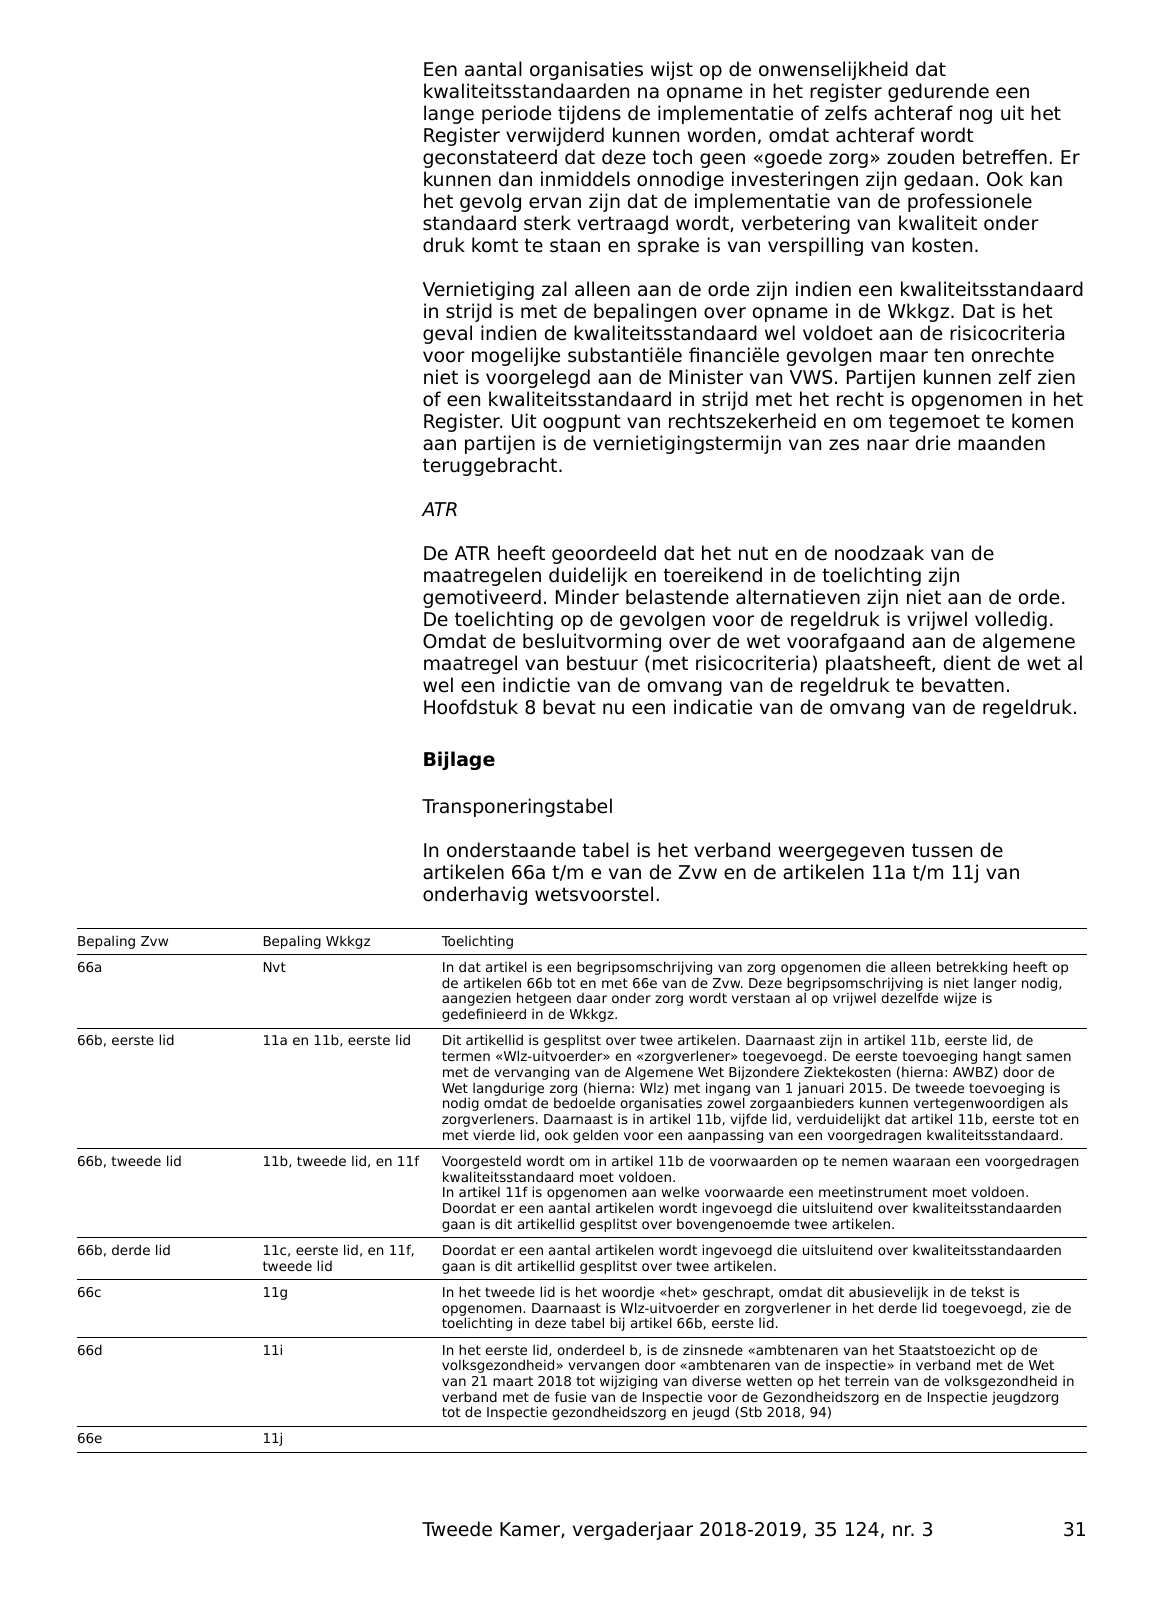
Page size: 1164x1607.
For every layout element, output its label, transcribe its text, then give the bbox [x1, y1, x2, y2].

table_cell [436, 1427, 1087, 1452]
table_cell Voorgesteld wordt om in artikel 11b de voorwaarden op te nemen waaraan een voorgedragen kwaliteitsstandaard moet voldoen. In artikel 11f is opgenomen aan welke voorwaarde een meetinstrument moet voldoen. Doordat er een aantal artikelen wordt ingevoegd die uitsluitend over kwaliteitsstandaarden gaan is dit artikellid gesplitst over bovengenoemde twee artikelen. [436, 1149, 1087, 1237]
table_cell 66a [77, 955, 256, 1027]
table_cell 11c, eerste lid, en 11f, tweede lid [256, 1238, 436, 1279]
table_cell 66e [77, 1427, 256, 1452]
table_cell 11b, tweede lid, en 11f [256, 1149, 436, 1237]
table_cell 66b, tweede lid [77, 1149, 256, 1237]
table_cell Doordat er een aantal artikelen wordt ingevoegd die uitsluitend over kwaliteitsstandaarden gaan is dit artikellid gesplitst over twee artikelen. [436, 1238, 1087, 1279]
table_cell In het tweede lid is het woordje «het» geschrapt, omdat dit abusievelijk in de tekst is opgenomen. Daarnaast is Wlz-uitvoerder en zorgverlener in het derde lid toegevoegd, zie de toelichting in deze tabel bij artikel 66b, eerste lid. [436, 1280, 1087, 1337]
table_cell 11j [256, 1427, 436, 1452]
table_header Bepaling Wkkgz [256, 929, 436, 954]
text De ATR heeft geoordeeld dat het nut en de noodzaak van de maatregelen duidelijk en toereikend in de toelichting zijn gemotiveerd. Minder belastende alternatieven zijn niet aan de orde. De toelichting op de gevolgen voor de regeldruk is vrijwel volledig. Omdat de besluitvorming over de wet voorafgaand aan de algemene maatregel van bestuur (met risicocriteria) plaatsheeft, dient de wet al wel een indictie van de omvang van de regeldruk te bevatten. Hoofdstuk 8 bevat nu een indicatie van de omvang van de regeldruk. [422, 543, 1087, 719]
text In onderstaande tabel is het verband weergegeven tussen de artikelen 66a t/m e van de Zvw en de artikelen 11a t/m 11j van onderhavig wetsvoorstel. [422, 840, 1087, 906]
table_cell 66b, derde lid [77, 1238, 256, 1279]
table_cell 66d [77, 1338, 256, 1426]
table_cell 11a en 11b, eerste lid [256, 1029, 436, 1148]
subtitle Bijlage [422, 749, 1087, 771]
table_header Toelichting [436, 929, 1087, 954]
text Een aantal organisaties wijst op de onwenselijkheid dat kwaliteitsstandaarden na opname in het register gedurende een lange periode tijdens de implementatie of zelfs achteraf nog uit het Register verwijderd kunnen worden, omdat achteraf wordt geconstateerd dat deze toch geen «goede zorg» zouden betreffen. Er kunnen dan inmiddels onnodige investeringen zijn gedaan. Ook kan het gevolg ervan zijn dat de implementatie van de professionele standaard sterk vertraagd wordt, verbetering van kwaliteit onder druk komt te staan en sprake is van verspilling van kosten. [422, 59, 1087, 257]
table_cell In het eerste lid, onderdeel b, is de zinsnede «ambtenaren van het Staatstoezicht op de volksgezondheid» vervangen door «ambtenaren van de inspectie» in verband met de Wet van 21 maart 2018 tot wijziging van diverse wetten op het terrein van de volksgezondheid in verband met de fusie van de Inspectie voor de Gezondheidszorg en de Inspectie jeugdzorg tot de Inspectie gezondheidszorg en jeugd (Stb 2018, 94) [436, 1338, 1087, 1426]
subtitle ATR [422, 499, 1087, 521]
table_cell 66c [77, 1280, 256, 1337]
table_cell 11g [256, 1280, 436, 1337]
text Vernietiging zal alleen aan de orde zijn indien een kwaliteitsstandaard in strijd is met de bepalingen over opname in de Wkkgz. Dat is het geval indien de kwaliteitsstandaard wel voldoet aan de risicocriteria voor mogelijke substantiële financiële gevolgen maar ten onrechte niet is voorgelegd aan de Minister van VWS. Partijen kunnen zelf zien of een kwaliteitsstandaard in strijd met het recht is opgenomen in het Register. Uit oogpunt van rechtszekerheid en om tegemoet te komen aan partijen is de vernietigingstermijn van zes naar drie maanden teruggebracht. [422, 279, 1087, 477]
table_cell In dat artikel is een begripsomschrijving van zorg opgenomen die alleen betrekking heeft op de artikelen 66b tot en met 66e van de Zvw. Deze begripsomschrijving is niet langer nodig, aangezien hetgeen daar onder zorg wordt verstaan al op vrijwel dezelfde wijze is gedefinieerd in de Wkkgz. [436, 955, 1087, 1027]
table_header Bepaling Zvw [77, 929, 256, 954]
table_cell Nvt [256, 955, 436, 1027]
table_cell 66b, eerste lid [77, 1029, 256, 1148]
table_cell Dit artikellid is gesplitst over twee artikelen. Daarnaast zijn in artikel 11b, eerste lid, de termen «Wlz-uitvoerder» en «zorgverlener» toegevoegd. De eerste toevoeging hangt samen met de vervanging van de Algemene Wet Bijzondere Ziektekosten (hierna: AWBZ) door de Wet langdurige zorg (hierna: Wlz) met ingang van 1 januari 2015. De tweede toevoeging is nodig omdat de bedoelde organisaties zowel zorgaanbieders kunnen vertegenwoordigen als zorgverleners. Daarnaast is in artikel 11b, vijfde lid, verduidelijkt dat artikel 11b, eerste tot en met vierde lid, ook gelden voor een aanpassing van een voorgedragen kwaliteitsstandaard. [436, 1029, 1087, 1148]
text Transponeringstabel [422, 796, 1087, 818]
table_cell 11i [256, 1338, 436, 1426]
